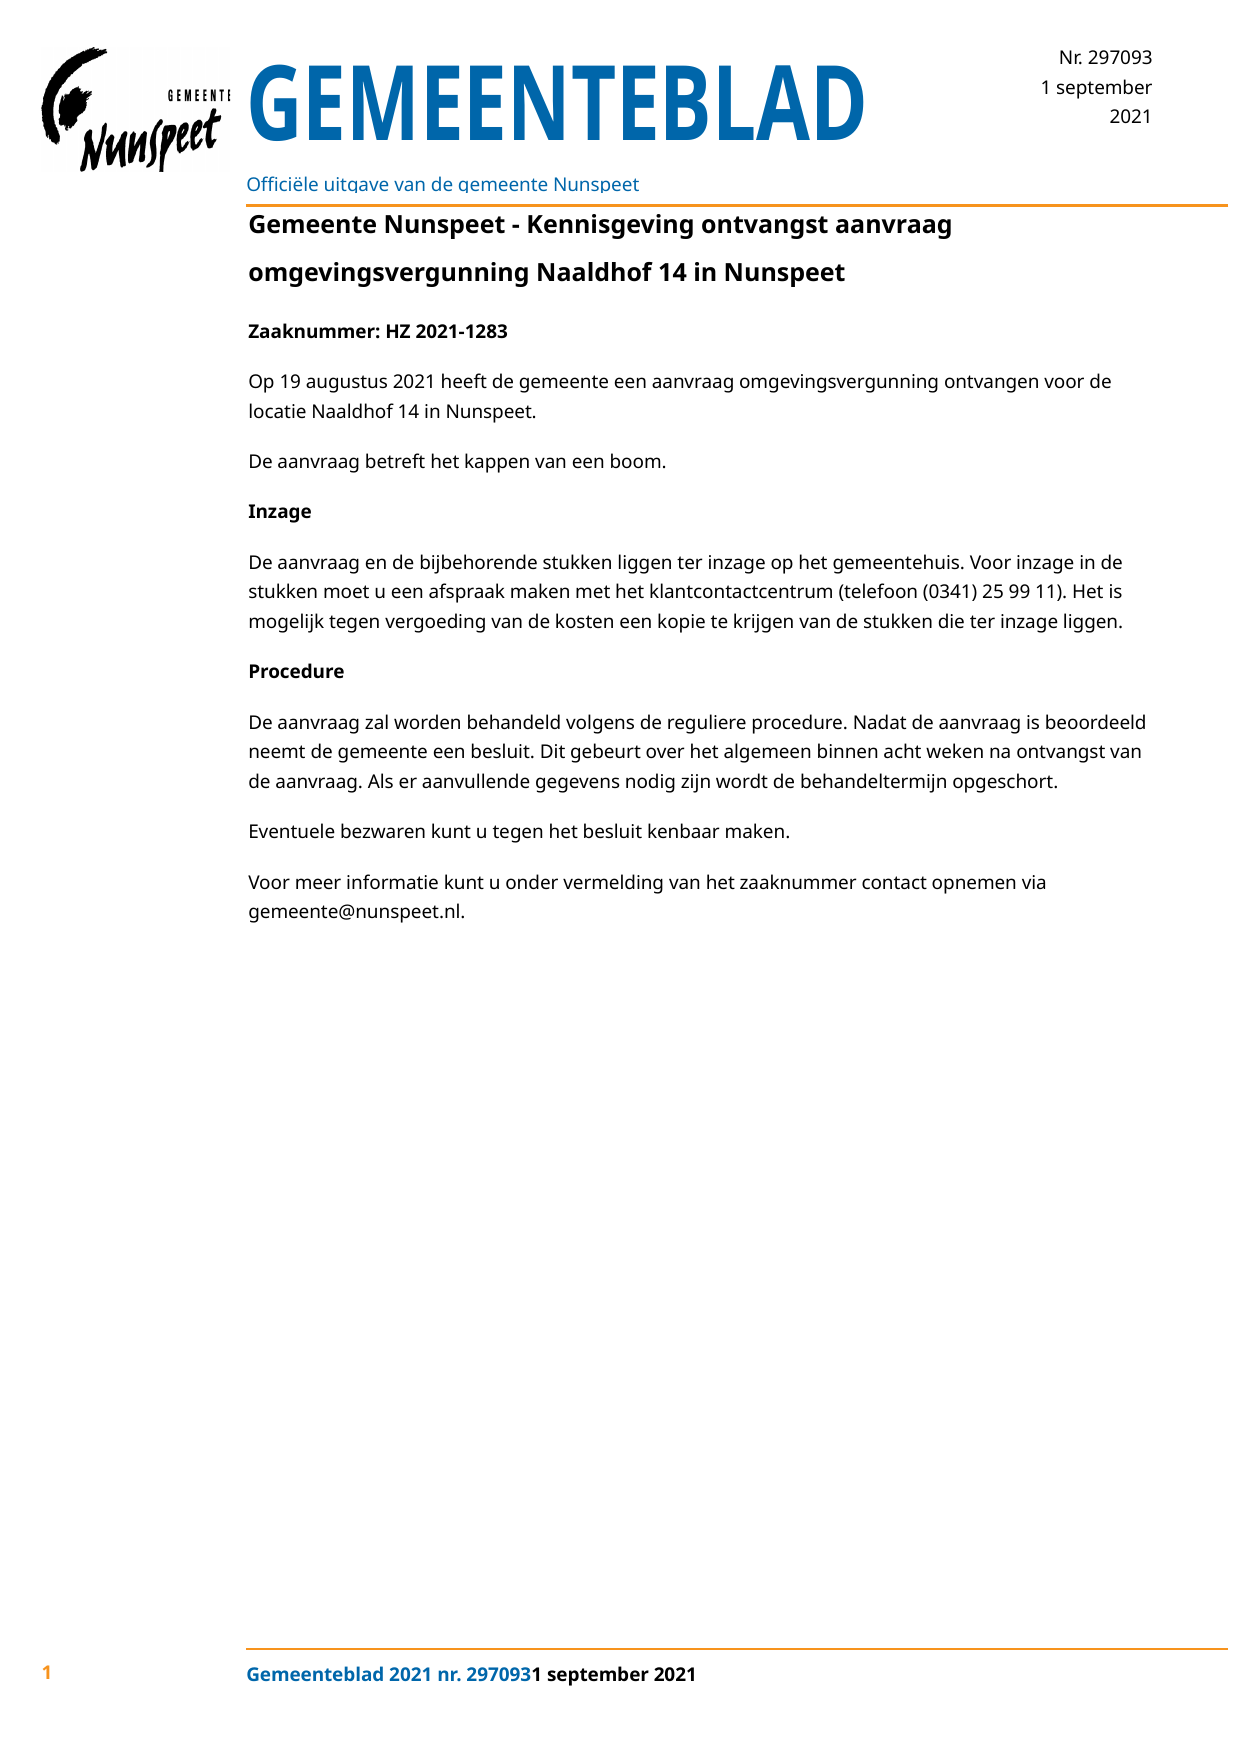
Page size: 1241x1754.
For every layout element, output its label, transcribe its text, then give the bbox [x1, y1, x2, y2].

text Zaaknummer: HZ 2021-1283 [248, 318, 1152, 344]
text Eventuele bezwaren kunt u tegen het besluit kenbaar maken. [248, 819, 1152, 844]
text Inzage [248, 499, 1152, 524]
text De aanvraag zal worden behandeld volgens de reguliere procedure. Nadat de aanvraag is beoordeeld neemt de gemeente een besluit. Dit gebeurt over het algemeen binnen acht weken na ontvangst van de aanvraag. Als er aanvullende gegevens nodig zijn wordt de behandeltermijn opgeschort. [248, 709, 1152, 794]
text Op 19 augustus 2021 heeft de gemeente een aanvraag omgevingsvergunning ontvangen voor de locatie Naaldhof 14 in Nunspeet. [248, 368, 1152, 424]
picture [41, 47, 231, 172]
text De aanvraag betreft het kappen van een boom. [248, 448, 1152, 474]
text Voor meer informatie kunt u onder vermelding van het zaaknummer contact opnemen via gemeente@nunspeet.nl. [248, 869, 1152, 924]
text Gemeente Nunspeet - Kennisgeving ontvangst aanvraag omgevingsvergunning Naaldhof 14 in Nunspeet [248, 207, 1152, 288]
text Procedure [248, 659, 1152, 684]
text De aanvraag en de bijbehorende stukken liggen ter inzage op het gemeentehuis. Voor inzage in de stukken moet u een afspraak maken met het klantcontactcentrum (telefoon (0341) 25 99 11). Het is mogelijk tegen vergoeding van de kosten een kopie te krijgen van de stukken die ter inzage liggen. [248, 549, 1152, 634]
